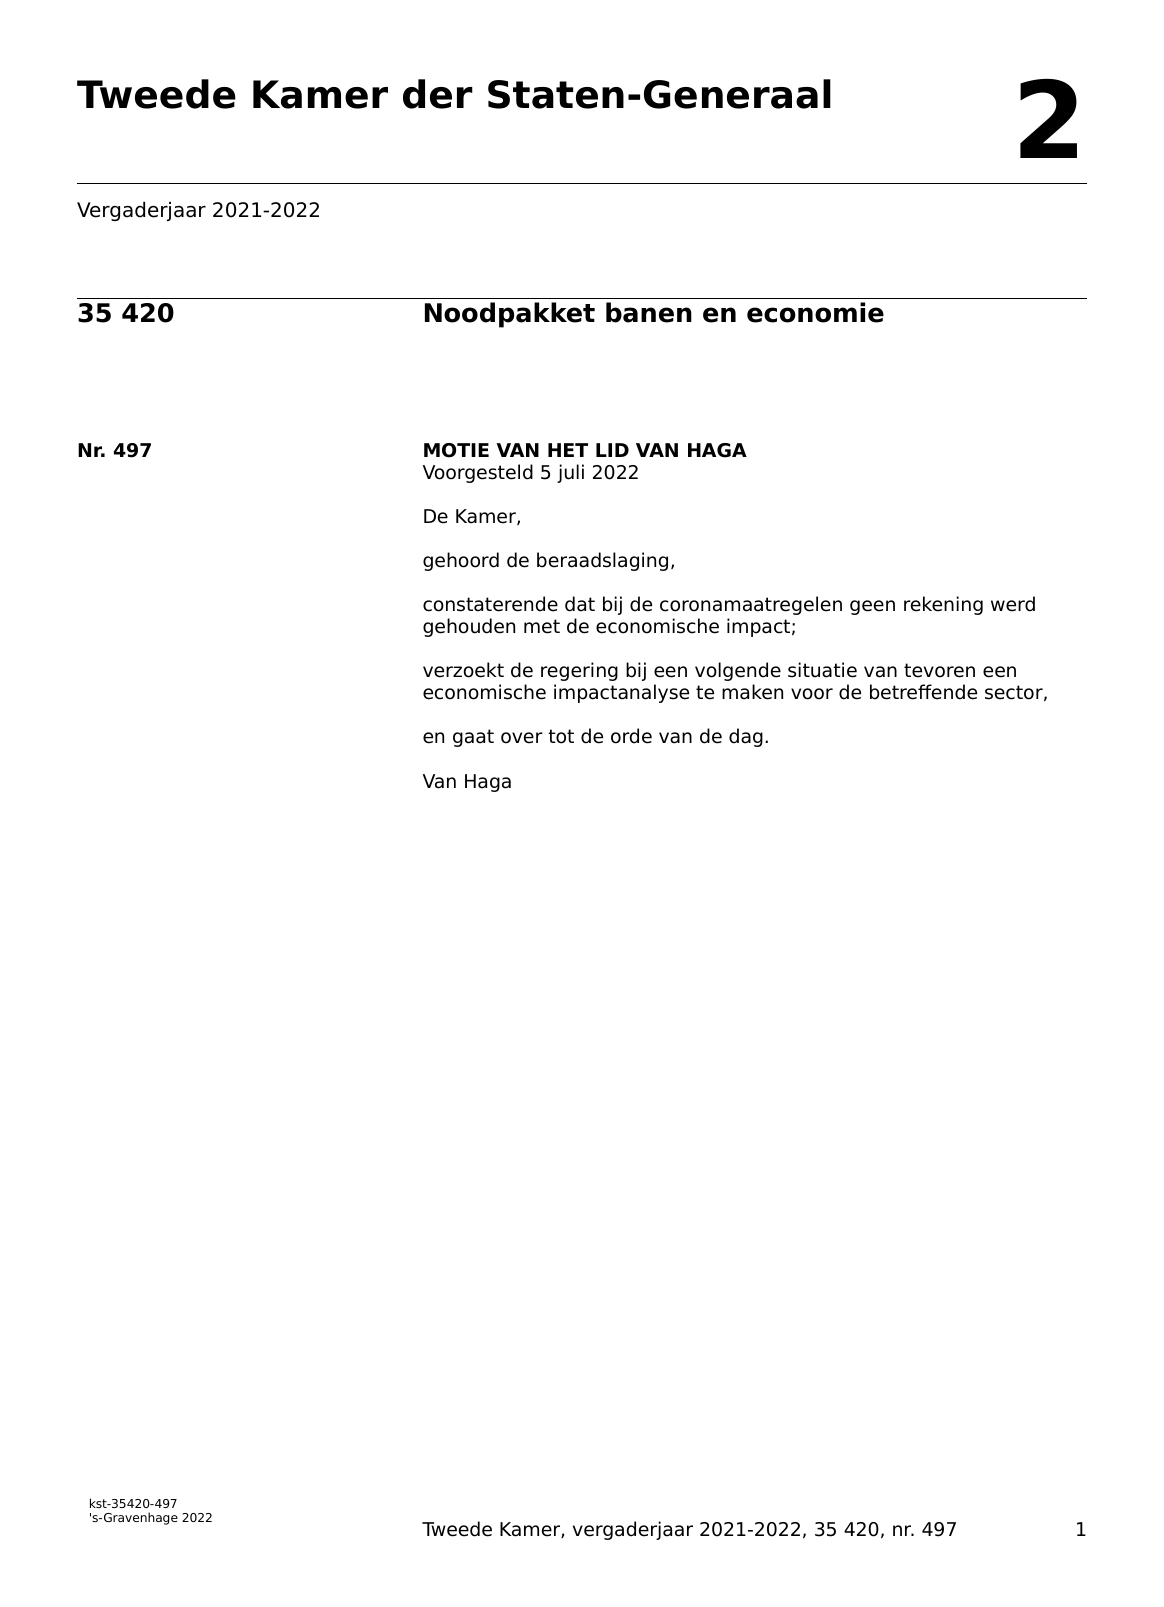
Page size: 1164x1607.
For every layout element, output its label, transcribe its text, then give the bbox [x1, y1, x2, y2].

text Voorgesteld 5 juli 2022 [422, 462, 1087, 484]
text en gaat over tot de orde van de dag. [422, 726, 1087, 748]
subtitle Nr. 497 MOTIE VAN HET LID VAN HAGA [77, 440, 1087, 462]
text kst-35420-497 [88, 1497, 323, 1511]
text verzoekt de regering bij een volgende situatie van tevoren een economische impactanalyse te maken voor de betreffende sector, [422, 660, 1087, 704]
text gehoord de beraadslaging, [422, 550, 1087, 572]
subtitle 35 420 Noodpakket banen en economie [77, 299, 1087, 329]
table_header Tweede Kamer der Staten-Generaal [77, 59, 886, 183]
text constaterende dat bij de coronamaatregelen geen rekening werd gehouden met de economische impact; [422, 594, 1087, 638]
table_cell Vergaderjaar 2021-2022 [77, 184, 1087, 298]
text De Kamer, [422, 506, 1087, 528]
table_header 2 [886, 59, 1087, 183]
text Van Haga [422, 771, 1087, 793]
text 's-Gravenhage 2022 [88, 1511, 323, 1525]
